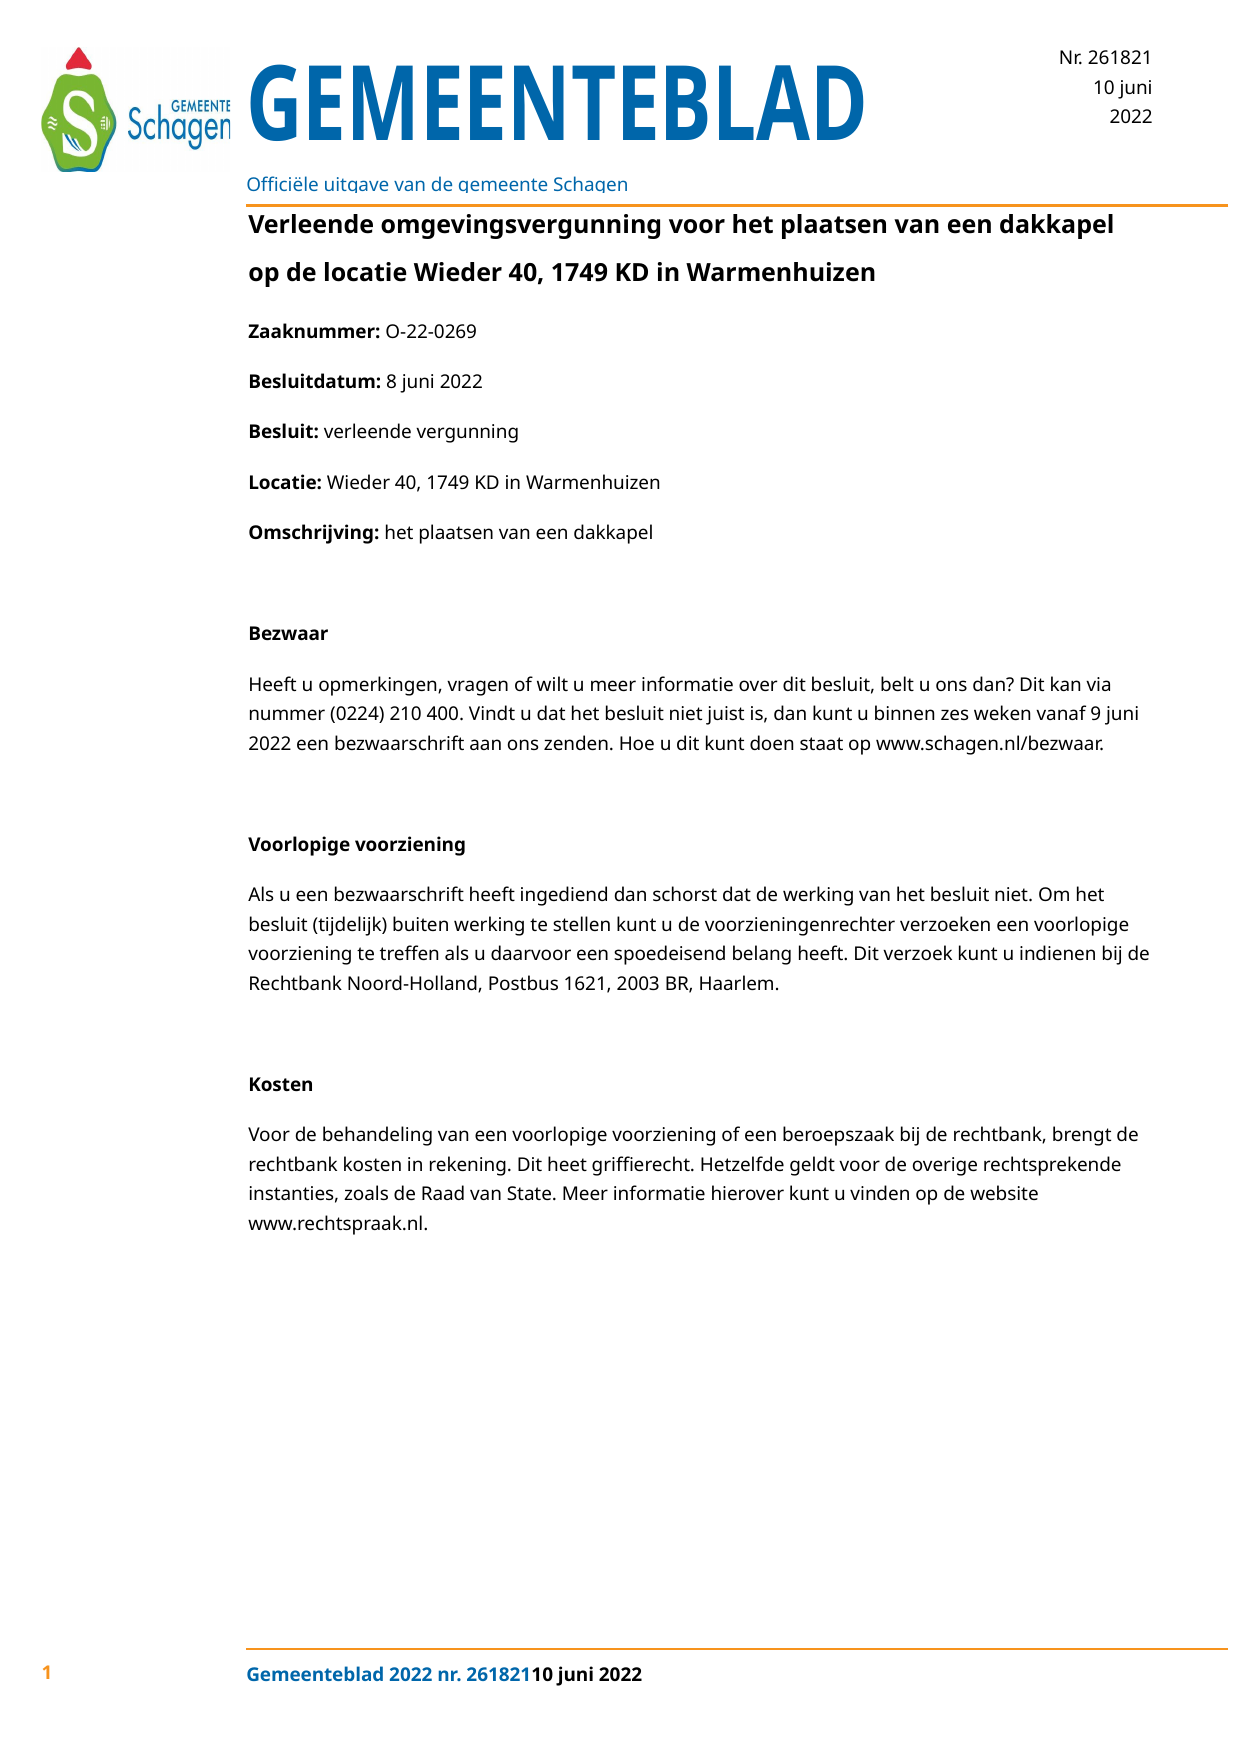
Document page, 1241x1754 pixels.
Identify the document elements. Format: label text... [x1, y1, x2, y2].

text Besluit: verleende vergunning [248, 419, 1152, 444]
picture [41, 47, 231, 172]
text Als u een bezwaarschrift heeft ingediend dan schorst dat de werking van het besluit niet. Om het besluit (tijdelijk) buiten werking te stellen kunt u de voorzieningenrechter verzoeken een voorlopige voorziening te treffen als u daarvoor een spoedeisend belang heeft. Dit verzoek kunt u indienen bij de Rechtbank Noord-Holland, Postbus 1621, 2003 BR, Haarlem. [248, 881, 1152, 996]
text Besluitdatum: 8 juni 2022 [248, 368, 1152, 394]
text Locatie: Wieder 40, 1749 KD in Warmenhuizen [248, 469, 1152, 495]
text Heeft u opmerkingen, vragen of wilt u meer informatie over dit besluit, belt u ons dan? Dit kan via nummer (0224) 210 400. Vindt u dat het besluit niet juist is, dan kunt u binnen zes weken vanaf 9 juni 2022 een bezwaarschrift aan ons zenden. Hoe u dit kunt doen staat op www.schagen.nl/bezwaar. [248, 671, 1152, 756]
text Voorlopige voorziening [248, 831, 1152, 857]
text Bezwaar [248, 620, 1152, 646]
text Omschrijving: het plaatsen van een dakkapel [248, 519, 1152, 545]
text Verleende omgevingsvergunning voor het plaatsen van een dakkapel op de locatie Wieder 40, 1749 KD in Warmenhuizen [248, 207, 1152, 288]
text Voor de behandeling van een voorlopige voorziening of een beroepszaak bij de rechtbank, brengt de rechtbank kosten in rekening. Dit heet griffierecht. Hetzelfde geldt voor de overige rechtsprekende instanties, zoals de Raad van State. Meer informatie hierover kunt u vinden op de website www.rechtspraak.nl. [248, 1121, 1152, 1236]
text Zaaknummer: O-22-0269 [248, 318, 1152, 344]
text Kosten [248, 1071, 1152, 1097]
